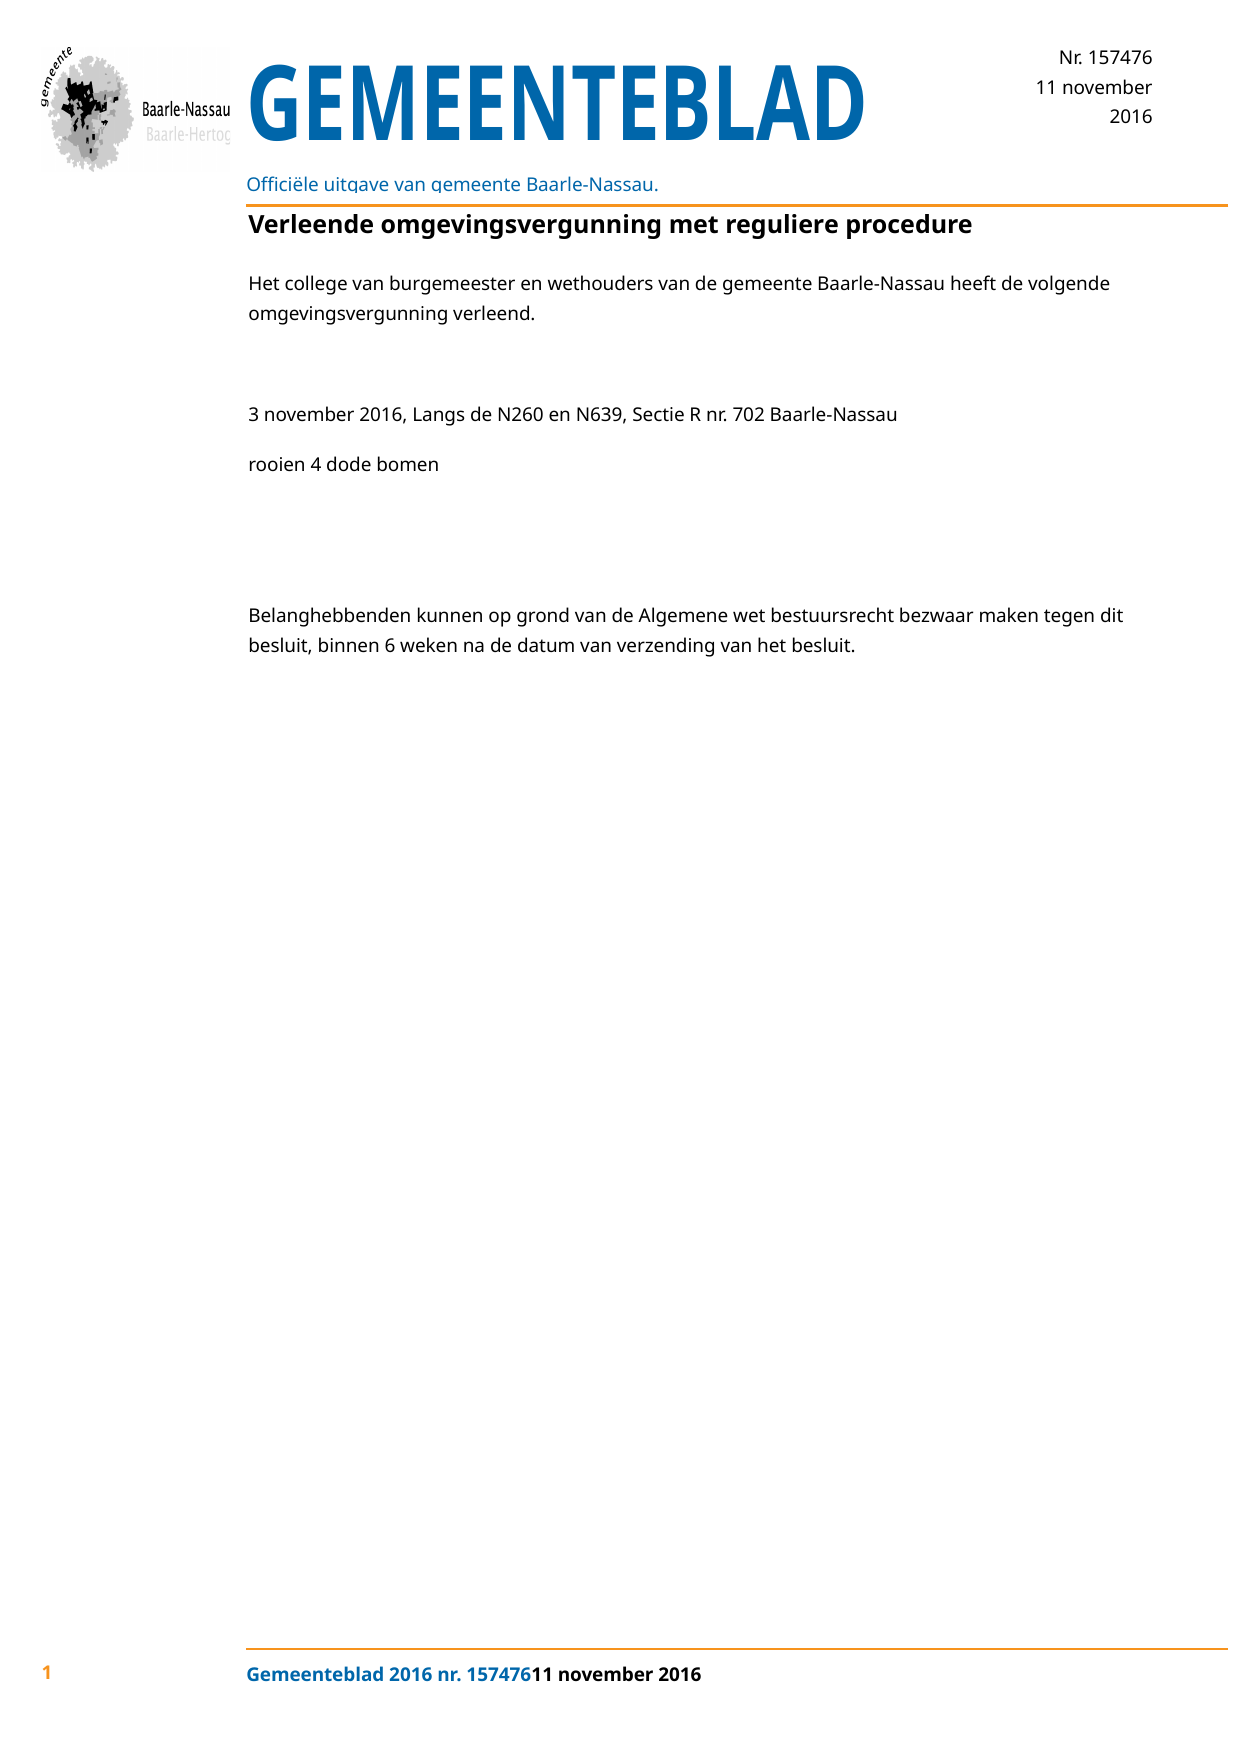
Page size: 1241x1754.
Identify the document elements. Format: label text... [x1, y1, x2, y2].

text Het college van burgemeester en wethouders van de gemeente Baarle-Nassau heeft de volgende omgevingsvergunning verleend. [248, 270, 1152, 326]
text Belanghebbenden kunnen op grond van de Algemene wet bestuursrecht bezwaar maken tegen dit besluit, binnen 6 weken na de datum van verzending van het besluit. [248, 602, 1152, 658]
text rooien 4 dode bomen [248, 451, 1152, 477]
text Verleende omgevingsvergunning met reguliere procedure [248, 207, 1152, 241]
text 3 november 2016, Langs de N260 en N639, Sectie R nr. 702 Baarle-Nassau [248, 401, 1152, 426]
picture [41, 47, 231, 172]
